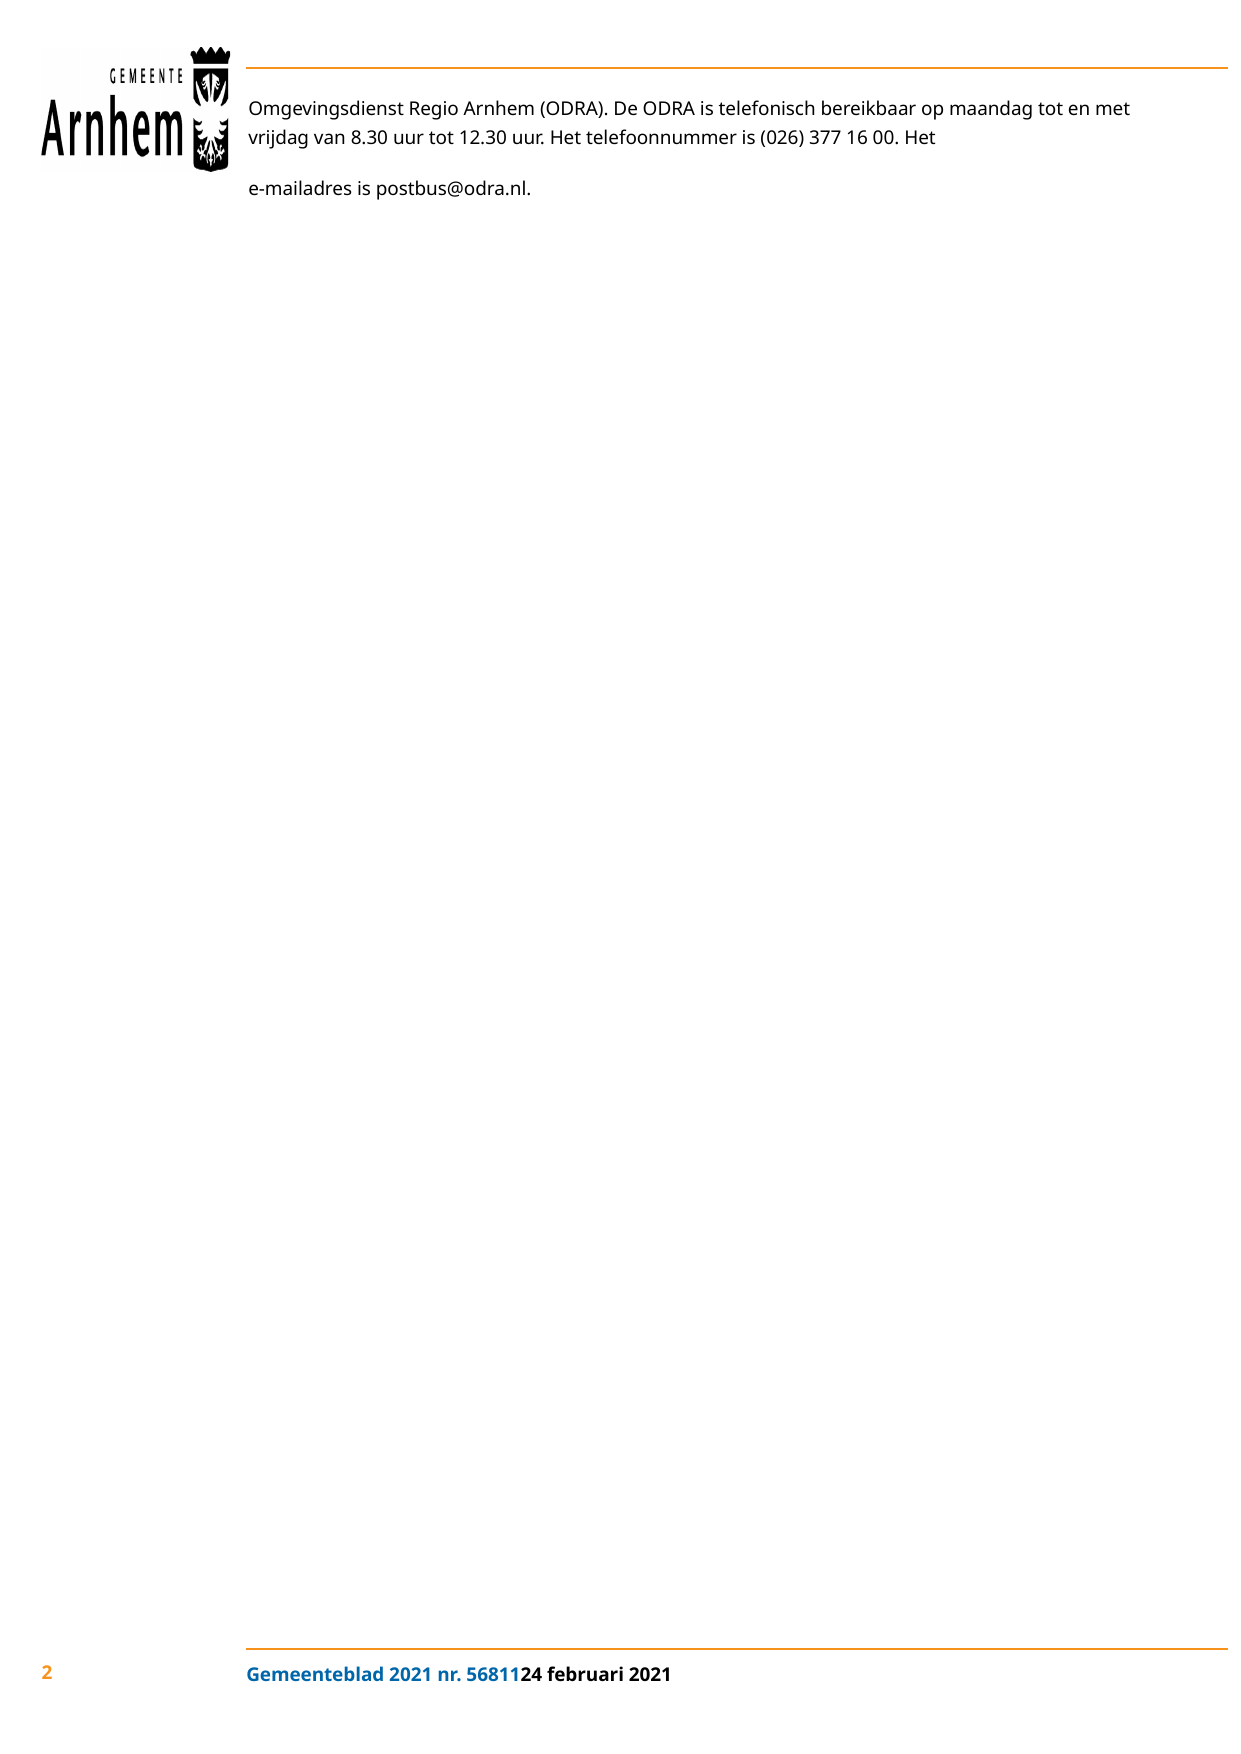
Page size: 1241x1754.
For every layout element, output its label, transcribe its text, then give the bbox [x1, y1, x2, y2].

text e-mailadres is postbus@odra.nl. [248, 175, 1152, 201]
text Omgevingsdienst Regio Arnhem (ODRA). De ODRA is telefonisch bereikbaar op maandag tot en met vrijdag van 8.30 uur tot 12.30 uur. Het telefoonnummer is (026) 377 16 00. Het [248, 95, 1152, 150]
picture [41, 47, 231, 172]
